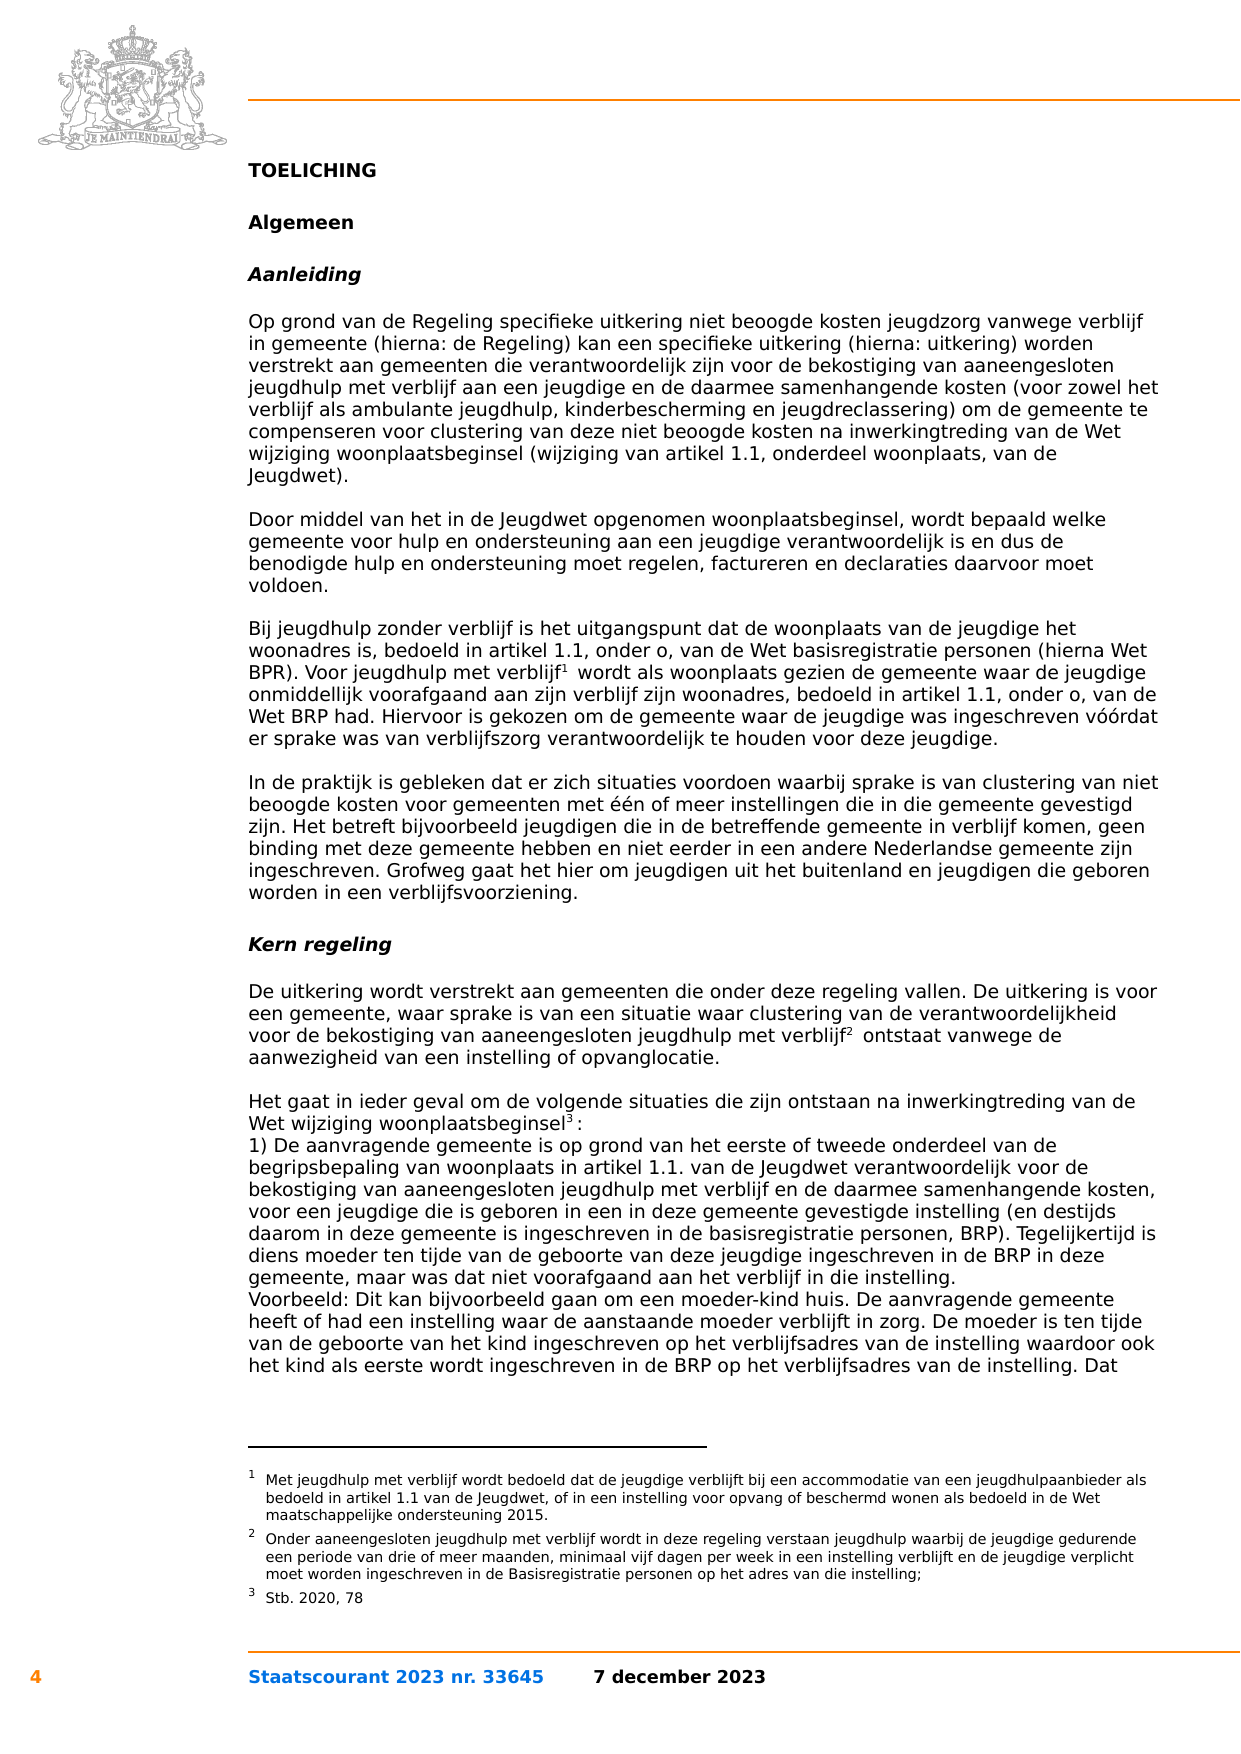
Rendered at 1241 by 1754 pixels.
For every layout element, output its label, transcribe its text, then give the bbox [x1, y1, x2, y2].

text Door middel van het in de Jeugdwet opgenomen woonplaatsbeginsel, wordt bepaald welke gemeente voor hulp en ondersteuning aan een jeugdige verantwoordelijk is en dus de benodigde hulp en ondersteuning moet regelen, factureren en declaraties daarvoor moet voldoen. [248, 508, 1163, 596]
text Bij jeugdhulp zonder verblijf is het uitgangspunt dat de woonplaats van de jeugdige het woonadres is, bedoeld in artikel 1.1, onder o, van de Wet basisregistratie personen (hierna Wet BPR). Voor jeugdhulp met verblijf wordt als woonplaats gezien de gemeente waar de jeugdige onmiddellijk voorafgaand aan zijn verblijf zijn woonadres, bedoeld in artikel 1.1, onder o, van de Wet BRP had. Hiervoor is gekozen om de gemeente waar de jeugdige was ingeschreven vóórdat er sprake was van verblijfszorg verantwoordelijk te houden voor deze jeugdige. [248, 618, 1163, 750]
text Met jeugdhulp met verblijf wordt bedoeld dat de jeugdige verblijft bij een accommodatie van een jeugdhulpaanbieder als bedoeld in artikel 1.1 van de Jeugdwet, of in een instelling voor opvang of beschermd wonen als bedoeld in de Wet maatschappelijke ondersteuning 2015. [248, 1468, 1163, 1524]
text De uitkering wordt verstrekt aan gemeenten die onder deze regeling vallen. De uitkering is voor een gemeente, waar sprake is van een situatie waar clustering van de verantwoordelijkheid voor de bekostiging van aaneengesloten jeugdhulp met verblijf ontstaat vanwege de aanwezigheid van een instelling of opvanglocatie. [248, 981, 1163, 1069]
subtitle TOELICHING [248, 160, 1163, 182]
subtitle Aanleiding [248, 264, 1163, 286]
text Onder aaneengesloten jeugdhulp met verblijf wordt in deze regeling verstaan jeugdhulp waarbij de jeugdige gedurende een periode van drie of meer maanden, minimaal vijf dagen per week in een instelling verblijft en de jeugdige verplicht moet worden ingeschreven in de Basisregistratie personen op het adres van die instelling; [248, 1527, 1163, 1583]
subtitle Kern regeling [248, 934, 1163, 956]
text Het gaat in ieder geval om de volgende situaties die zijn ontstaan na inwerkingtreding van de Wet wijziging woonplaatsbeginsel: [248, 1091, 1163, 1135]
text Stb. 2020, 78 [248, 1586, 1163, 1608]
picture [38, 25, 227, 150]
text In de praktijk is gebleken dat er zich situaties voordoen waarbij sprake is van clustering van niet beoogde kosten voor gemeenten met één of meer instellingen die in die gemeente gevestigd zijn. Het betreft bijvoorbeeld jeugdigen die in de betreffende gemeente in verblijf komen, geen binding met deze gemeente hebben en niet eerder in een andere Nederlandse gemeente zijn ingeschreven. Grofweg gaat het hier om jeugdigen uit het buitenland en jeugdigen die geboren worden in een verblijfsvoorziening. [248, 772, 1163, 904]
text Op grond van de Regeling specifieke uitkering niet beoogde kosten jeugdzorg vanwege verblijf in gemeente (hierna: de Regeling) kan een specifieke uitkering (hierna: uitkering) worden verstrekt aan gemeenten die verantwoordelijk zijn voor de bekostiging van aaneengesloten jeugdhulp met verblijf aan een jeugdige en de daarmee samenhangende kosten (voor zowel het verblijf als ambulante jeugdhulp, kinderbescherming en jeugdreclassering) om de gemeente te compenseren voor clustering van deze niet beoogde kosten na inwerkingtreding van de Wet wijziging woonplaatsbeginsel (wijziging van artikel 1.1, onderdeel woonplaats, van de Jeugdwet). [248, 311, 1163, 487]
subtitle Algemeen [248, 212, 1163, 234]
text Voorbeeld: Dit kan bijvoorbeeld gaan om een moeder-kind huis. De aanvragende gemeente heeft of had een instelling waar de aanstaande moeder verblijft in zorg. De moeder is ten tijde van de geboorte van het kind ingeschreven op het verblijfsadres van de instelling waardoor ook het kind als eerste wordt ingeschreven in de BRP op het verblijfsadres van de instelling. Dat [248, 1288, 1163, 1376]
text 1) De aanvragende gemeente is op grond van het eerste of tweede onderdeel van de begripsbepaling van woonplaats in artikel 1.1. van de Jeugdwet verantwoordelijk voor de bekostiging van aaneengesloten jeugdhulp met verblijf en de daarmee samenhangende kosten, voor een jeugdige die is geboren in een in deze gemeente gevestigde instelling (en destijds daarom in deze gemeente is ingeschreven in de basisregistratie personen, BRP). Tegelijkertijd is diens moeder ten tijde van de geboorte van deze jeugdige ingeschreven in de BRP in deze gemeente, maar was dat niet voorafgaand aan het verblijf in die instelling. [248, 1135, 1163, 1288]
